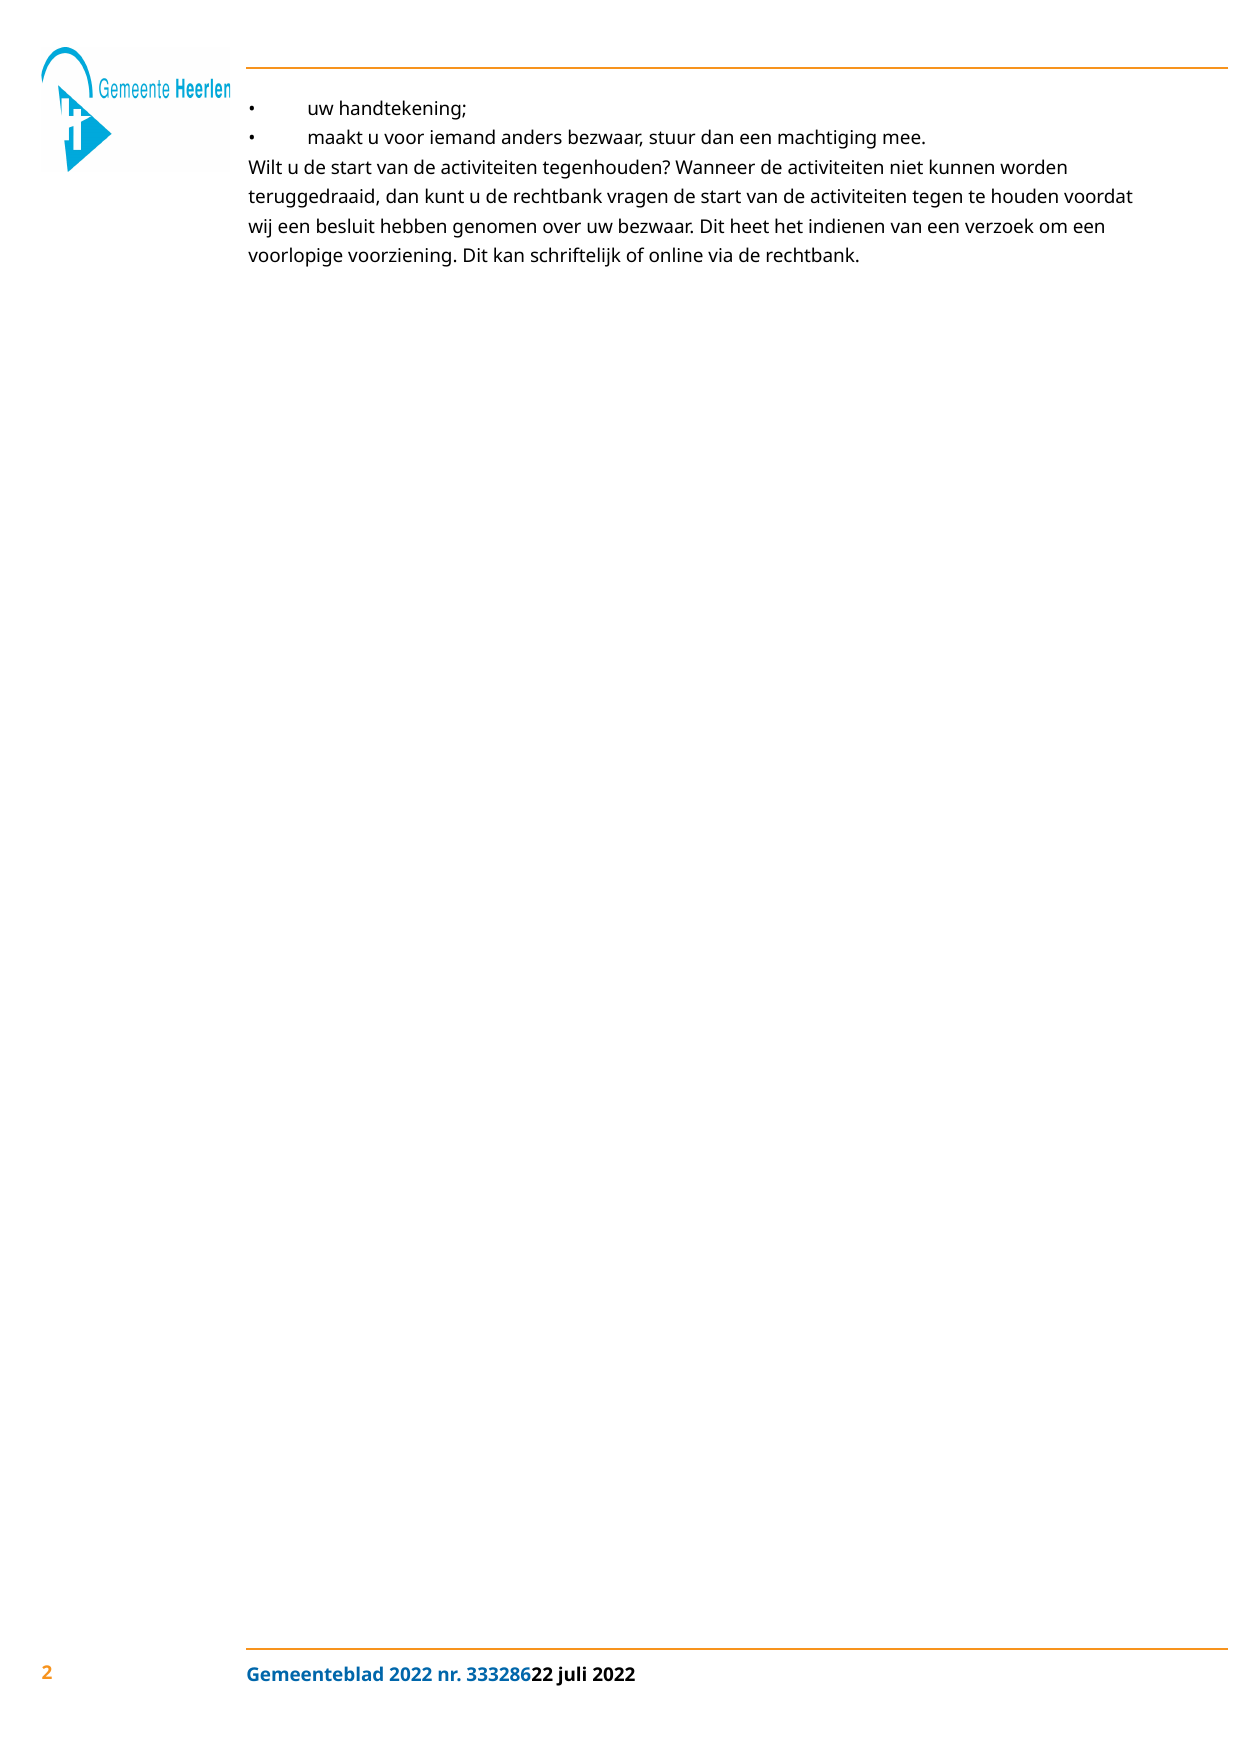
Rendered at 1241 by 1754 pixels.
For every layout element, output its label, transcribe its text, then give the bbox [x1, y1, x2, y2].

picture [41, 47, 59, 70]
list uw handtekening; [248, 95, 1152, 121]
picture [41, 47, 231, 172]
text Wilt u de start van de activiteiten tegenhouden? Wanneer de activiteiten niet kunnen worden teruggedraaid, dan kunt u de rechtbank vragen de start van de activiteiten tegen te houden voordat wij een besluit hebben genomen over uw bezwaar. Dit heet het indienen van een verzoek om een voorlopige voorziening. Dit kan schriftelijk of online via de rechtbank. [248, 154, 1152, 268]
list maakt u voor iemand anders bezwaar, stuur dan een machtiging mee. [248, 124, 1152, 150]
